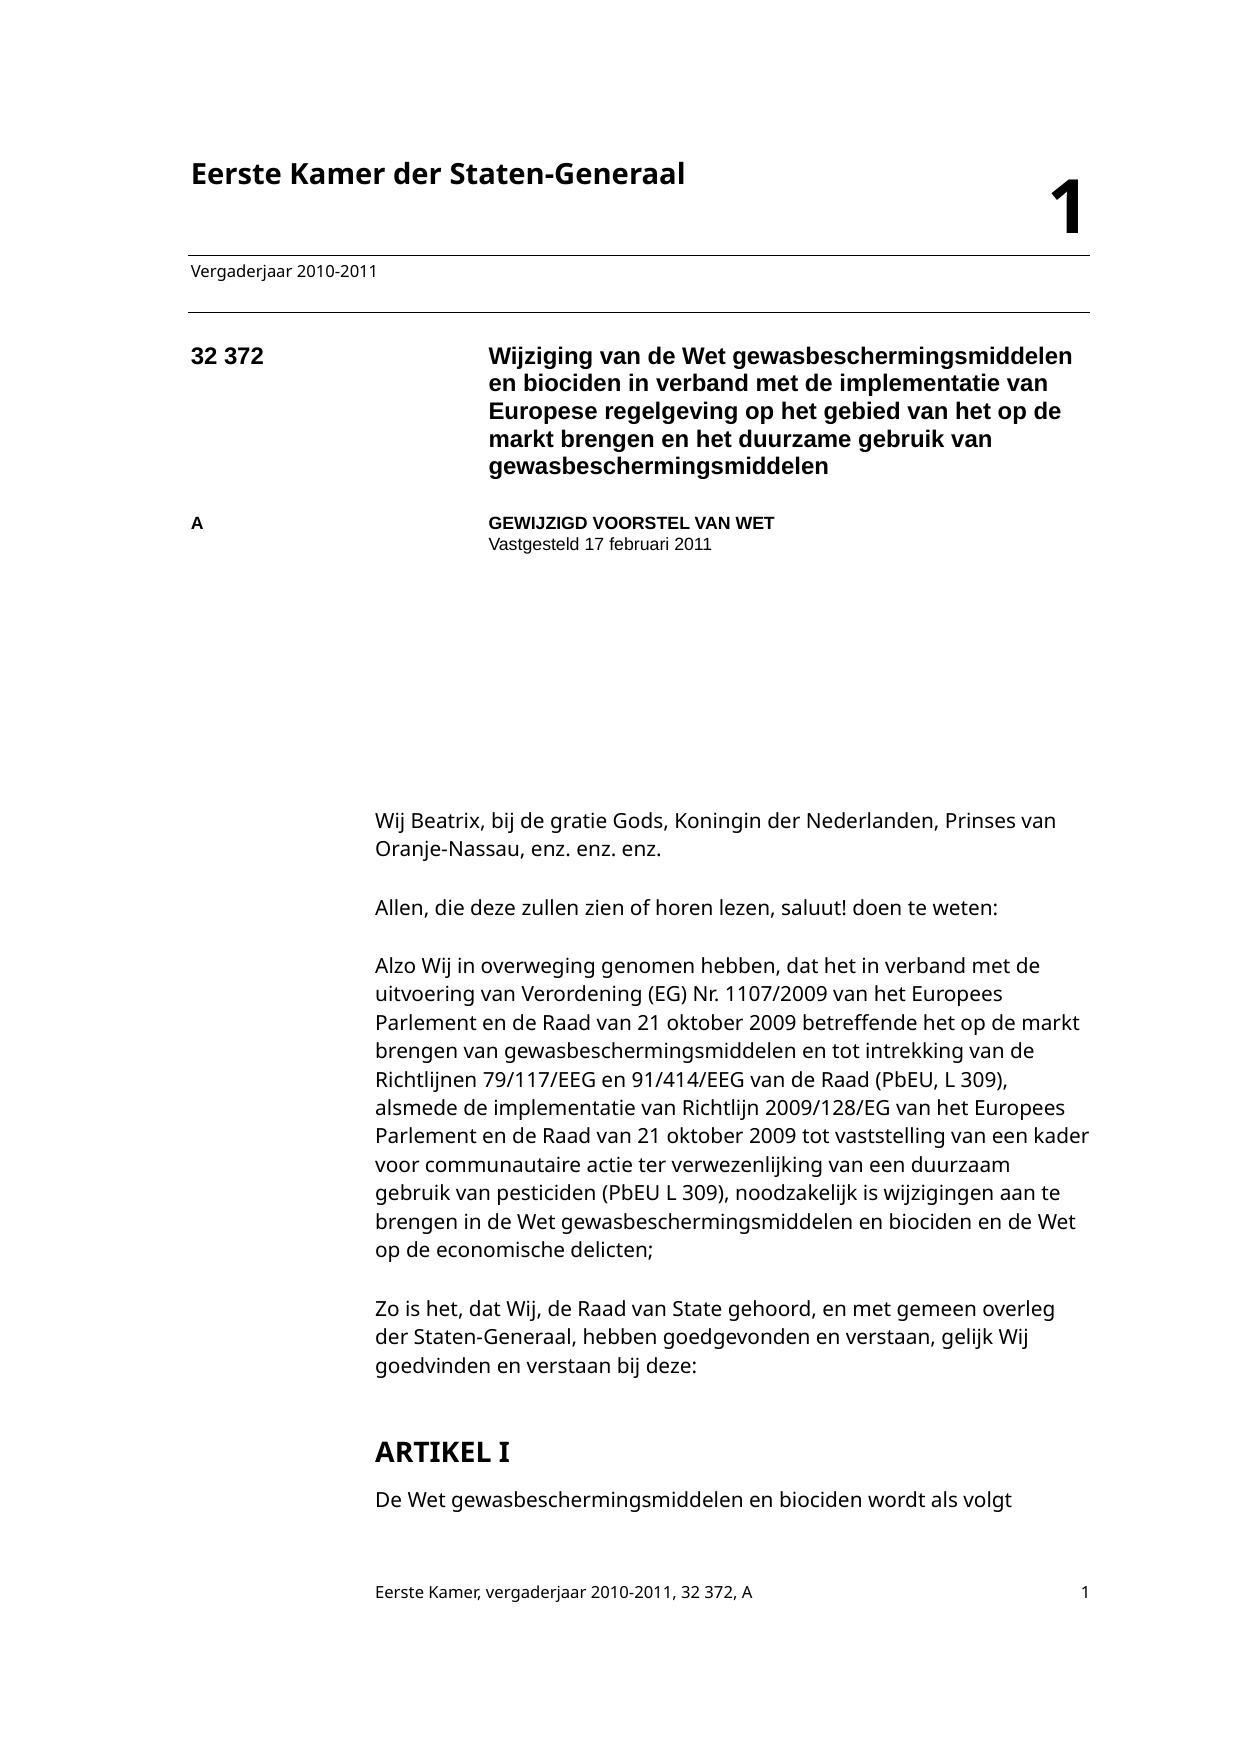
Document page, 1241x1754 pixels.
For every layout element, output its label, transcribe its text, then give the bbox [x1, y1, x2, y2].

table_cell [188, 313, 485, 339]
table_cell A [188, 510, 485, 629]
text Wij Beatrix, bij de gratie Gods, Koningin der Nederlanden, Prinses van Oranje-Nassau, enz. enz. enz. [375, 806, 1090, 863]
table_cell 32 372 [188, 339, 485, 510]
table_header 1 [910, 150, 1090, 255]
text De Wet gewasbeschermingsmiddelen en biociden wordt als volgt [375, 1485, 1090, 1514]
table_cell [485, 256, 1090, 312]
table_cell GEWIJZIGD VOORSTEL VAN WET Vastgesteld 17 februari 2011 [485, 510, 1090, 629]
table_cell Vergaderjaar 2010-2011 [188, 256, 485, 312]
text Alzo Wij in overweging genomen hebben, dat het in verband met de uitvoering van Verordening (EG) Nr. 1107/2009 van het Europees Parlement en de Raad van 21 oktober 2009 betreffende het op de markt brengen van gewasbeschermingsmiddelen en tot intrekking van de Richtlijnen 79/117/EEG en 91/414/EEG van de Raad (PbEU, L 309), alsmede de implementatie van Richtlijn 2009/128/EG van het Europees Parlement en de Raad van 21 oktober 2009 tot vaststelling van een kader voor communautaire actie ter verwezenlijking van een duurzaam gebruik van pesticiden (PbEU L 309), noodzakelijk is wijzigingen aan te brengen in de Wet gewasbeschermingsmiddelen en biociden en de Wet op de economische delicten; [375, 951, 1090, 1264]
text Zo is het, dat Wij, de Raad van State gehoord, en met gemeen overleg der Staten-Generaal, hebben goedgevonden en verstaan, gelijk Wij goedvinden en verstaan bij deze: [375, 1294, 1090, 1379]
subtitle ARTIKEL I [375, 1432, 1090, 1470]
table_cell Wijziging van de Wet gewasbeschermingsmiddelen en biociden in verband met de implementatie van Europese regelgeving op het gebied van het op de markt brengen en het duurzame gebruik van gewasbeschermingsmiddelen [485, 339, 1090, 510]
table_cell [485, 313, 1090, 339]
table_header Eerste Kamer der Staten-Generaal [188, 150, 909, 255]
text Allen, die deze zullen zien of horen lezen, saluut! doen te weten: [375, 893, 1090, 921]
